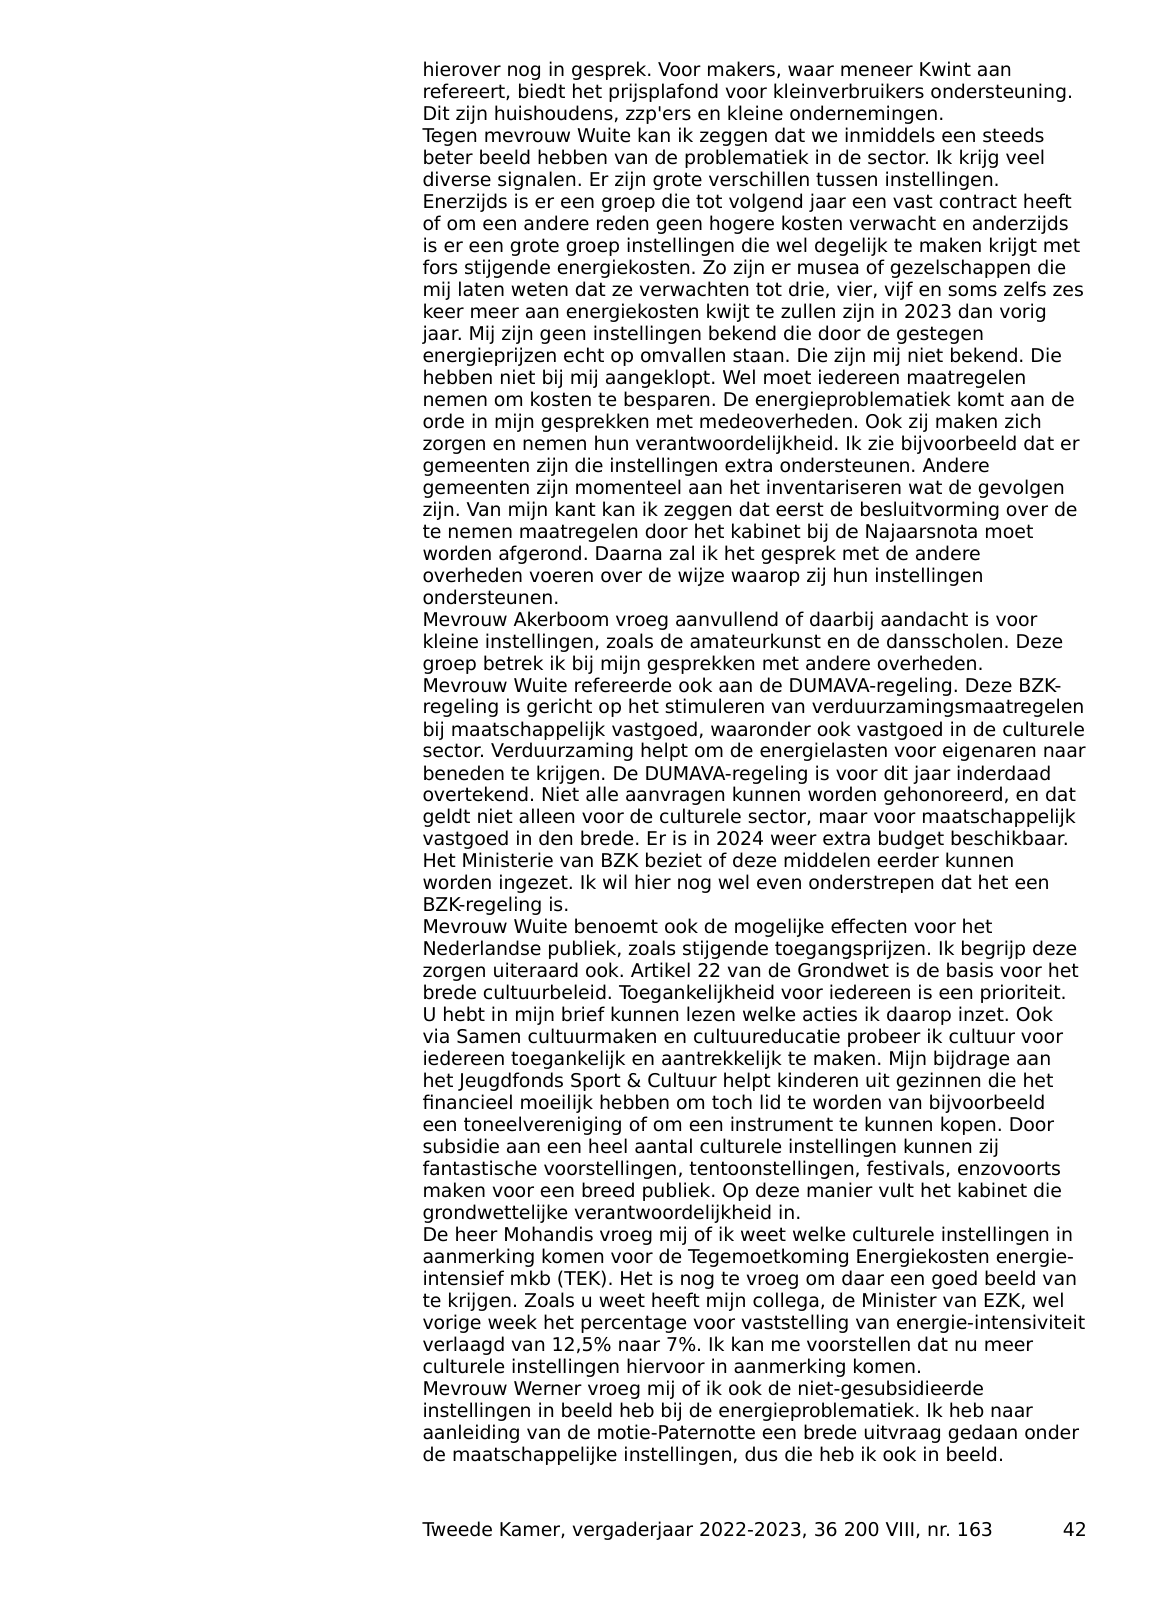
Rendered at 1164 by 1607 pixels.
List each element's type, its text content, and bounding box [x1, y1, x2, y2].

text Mevrouw Werner vroeg mij of ik ook de niet-gesubsidieerde instellingen in beeld heb bij de energieproblematiek. Ik heb naar aanleiding van de motie-Paternotte een brede uitvraag gedaan onder de maatschappelijke instellingen, dus die heb ik ook in beeld. [422, 1378, 1087, 1466]
text hierover nog in gesprek. Voor makers, waar meneer Kwint aan refereert, biedt het prijsplafond voor kleinverbruikers ondersteuning. Dit zijn huishoudens, zzp'ers en kleine ondernemingen. [422, 59, 1087, 125]
text Mevrouw Akerboom vroeg aanvullend of daarbij aandacht is voor kleine instellingen, zoals de amateurkunst en de dansscholen. Deze groep betrek ik bij mijn gesprekken met andere overheden. [422, 608, 1087, 674]
text Mevrouw Wuite refereerde ook aan de DUMAVA-regeling. Deze BZK-regeling is gericht op het stimuleren van verduurzamingsmaatregelen bij maatschappelijk vastgoed, waaronder ook vastgoed in de culturele sector. Verduurzaming helpt om de energielasten voor eigenaren naar beneden te krijgen. De DUMAVA-regeling is voor dit jaar inderdaad overtekend. Niet alle aanvragen kunnen worden gehonoreerd, en dat geldt niet alleen voor de culturele sector, maar voor maatschappelijk vastgoed in den brede. Er is in 2024 weer extra budget beschikbaar. Het Ministerie van BZK beziet of deze middelen eerder kunnen worden ingezet. Ik wil hier nog wel even onderstrepen dat het een BZK-regeling is. [422, 674, 1087, 916]
text Mevrouw Wuite benoemt ook de mogelijke effecten voor het Nederlandse publiek, zoals stijgende toegangsprijzen. Ik begrijp deze zorgen uiteraard ook. Artikel 22 van de Grondwet is de basis voor het brede cultuurbeleid. Toegankelijkheid voor iedereen is een prioriteit. U hebt in mijn brief kunnen lezen welke acties ik daarop inzet. Ook via Samen cultuurmaken en cultuureducatie probeer ik cultuur voor iedereen toegankelijk en aantrekkelijk te maken. Mijn bijdrage aan het Jeugdfonds Sport & Cultuur helpt kinderen uit gezinnen die het financieel moeilijk hebben om toch lid te worden van bijvoorbeeld een toneelvereniging of om een instrument te kunnen kopen. Door subsidie aan een heel aantal culturele instellingen kunnen zij fantastische voorstellingen, tentoonstellingen, festivals, enzovoorts maken voor een breed publiek. Op deze manier vult het kabinet die grondwettelijke verantwoordelijkheid in. [422, 916, 1087, 1224]
text Tegen mevrouw Wuite kan ik zeggen dat we inmiddels een steeds beter beeld hebben van de problematiek in de sector. Ik krijg veel diverse signalen. Er zijn grote verschillen tussen instellingen. Enerzijds is er een groep die tot volgend jaar een vast contract heeft of om een andere reden geen hogere kosten verwacht en anderzijds is er een grote groep instellingen die wel degelijk te maken krijgt met fors stijgende energiekosten. Zo zijn er musea of gezelschappen die mij laten weten dat ze verwachten tot drie, vier, vijf en soms zelfs zes keer meer aan energiekosten kwijt te zullen zijn in 2023 dan vorig jaar. Mij zijn geen instellingen bekend die door de gestegen energieprijzen echt op omvallen staan. Die zijn mij niet bekend. Die hebben niet bij mij aangeklopt. Wel moet iedereen maatregelen nemen om kosten te besparen. De energieproblematiek komt aan de orde in mijn gesprekken met medeoverheden. Ook zij maken zich zorgen en nemen hun verantwoordelijkheid. Ik zie bijvoorbeeld dat er gemeenten zijn die instellingen extra ondersteunen. Andere gemeenten zijn momenteel aan het inventariseren wat de gevolgen zijn. Van mijn kant kan ik zeggen dat eerst de besluitvorming over de te nemen maatregelen door het kabinet bij de Najaarsnota moet worden afgerond. Daarna zal ik het gesprek met de andere overheden voeren over de wijze waarop zij hun instellingen ondersteunen. [422, 125, 1087, 608]
text De heer Mohandis vroeg mij of ik weet welke culturele instellingen in aanmerking komen voor de Tegemoetkoming Energiekosten energie-intensief mkb (TEK). Het is nog te vroeg om daar een goed beeld van te krijgen. Zoals u weet heeft mijn collega, de Minister van EZK, wel vorige week het percentage voor vaststelling van energie-intensiviteit verlaagd van 12,5% naar 7%. Ik kan me voorstellen dat nu meer culturele instellingen hiervoor in aanmerking komen. [422, 1224, 1087, 1378]
